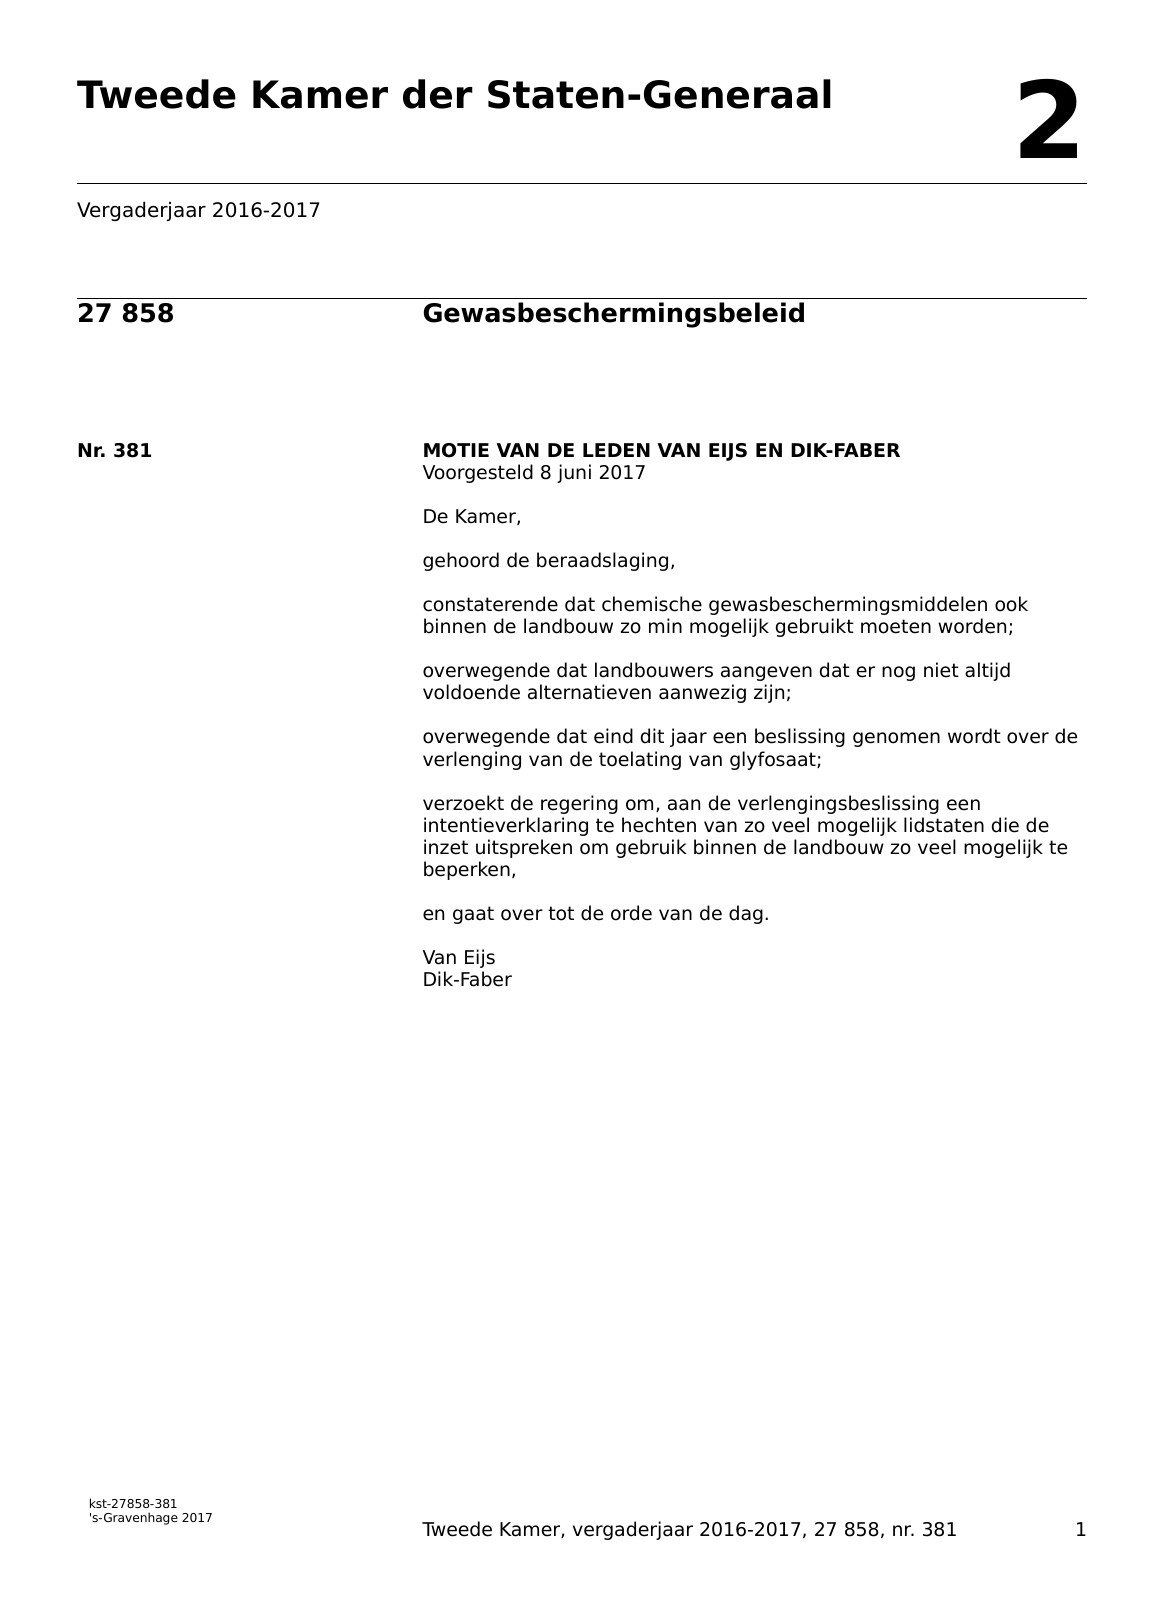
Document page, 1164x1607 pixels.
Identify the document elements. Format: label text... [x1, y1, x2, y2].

text Van Eijs [422, 947, 1087, 969]
text constaterende dat chemische gewasbeschermingsmiddelen ook binnen de landbouw zo min mogelijk gebruikt moeten worden; [422, 594, 1087, 638]
text Dik-Faber [422, 969, 1087, 991]
text verzoekt de regering om, aan de verlengingsbeslissing een intentieverklaring te hechten van zo veel mogelijk lidstaten die de inzet uitspreken om gebruik binnen de landbouw zo veel mogelijk te beperken, [422, 793, 1087, 881]
text Voorgesteld 8 juni 2017 [422, 462, 1087, 484]
subtitle Nr. 381 MOTIE VAN DE LEDEN VAN EIJS EN DIK-FABER [77, 440, 1087, 462]
text overwegende dat eind dit jaar een beslissing genomen wordt over de verlenging van de toelating van glyfosaat; [422, 726, 1087, 770]
text gehoord de beraadslaging, [422, 550, 1087, 572]
text kst-27858-381 [88, 1497, 323, 1511]
table_cell Vergaderjaar 2016-2017 [77, 184, 1087, 298]
text overwegende dat landbouwers aangeven dat er nog niet altijd voldoende alternatieven aanwezig zijn; [422, 660, 1087, 704]
text en gaat over tot de orde van de dag. [422, 903, 1087, 925]
subtitle 27 858 Gewasbeschermingsbeleid [77, 299, 1087, 329]
text De Kamer, [422, 506, 1087, 528]
table_header 2 [886, 59, 1087, 183]
text 's-Gravenhage 2017 [88, 1511, 323, 1525]
table_header Tweede Kamer der Staten-Generaal [77, 59, 886, 183]
